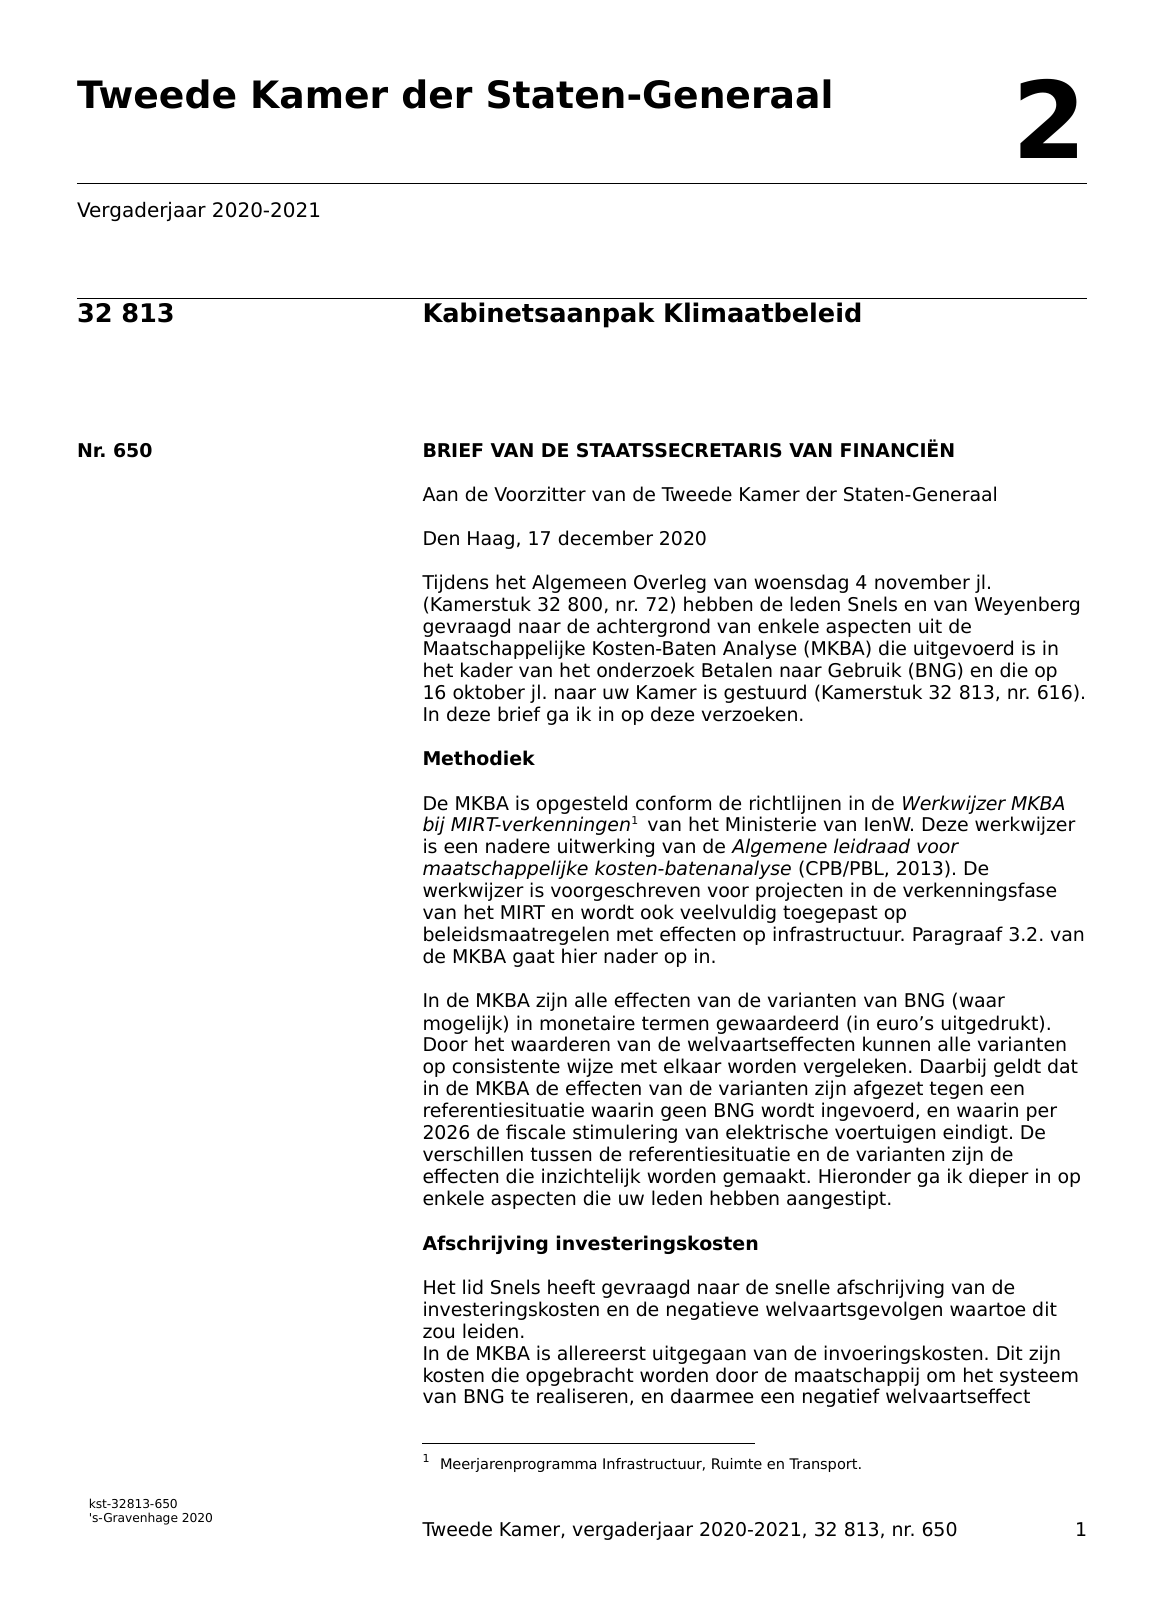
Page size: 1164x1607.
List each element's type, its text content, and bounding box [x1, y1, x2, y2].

subtitle Afschrijving investeringskosten [422, 1232, 1087, 1254]
text kst-32813-650 [88, 1497, 323, 1511]
table_header 2 [886, 59, 1087, 183]
table_cell Vergaderjaar 2020-2021 [77, 184, 1087, 298]
text Tijdens het Algemeen Overleg van woensdag 4 november jl. (Kamerstuk 32 800, nr. 72) hebben de leden Snels en van Weyenberg gevraagd naar de achtergrond van enkele aspecten uit de Maatschappelijke Kosten-Baten Analyse (MKBA) die uitgevoerd is in het kader van het onderzoek Betalen naar Gebruik (BNG) en die op 16 oktober jl. naar uw Kamer is gestuurd (Kamerstuk 32 813, nr. 616). In deze brief ga ik in op deze verzoeken. [422, 572, 1087, 726]
subtitle 32 813 Kabinetsaanpak Klimaatbeleid [77, 299, 1087, 329]
text De MKBA is opgesteld conform de richtlijnen in de Werkwijzer MKBA bij MIRT-verkenningen van het Ministerie van IenW. Deze werkwijzer is een nadere uitwerking van de Algemene leidraad voor maatschappelijke kosten-batenanalyse (CPB/PBL, 2013). De werkwijzer is voorgeschreven voor projecten in de verkenningsfase van het MIRT en wordt ook veelvuldig toegepast op beleidsmaatregelen met effecten op infrastructuur. Paragraaf 3.2. van de MKBA gaat hier nader op in. [422, 792, 1087, 968]
text Den Haag, 17 december 2020 [422, 528, 1087, 550]
table_header Tweede Kamer der Staten-Generaal [77, 59, 886, 183]
text 's-Gravenhage 2020 [88, 1511, 323, 1525]
subtitle Nr. 650 BRIEF VAN DE STAATSSECRETARIS VAN FINANCIËN [77, 440, 1087, 462]
text In de MKBA is allereerst uitgegaan van de invoeringskosten. Dit zijn kosten die opgebracht worden door de maatschappij om het systeem van BNG te realiseren, en daarmee een negatief welvaartseffect [422, 1342, 1087, 1408]
text In de MKBA zijn alle effecten van de varianten van BNG (waar mogelijk) in monetaire termen gewaardeerd (in euro’s uitgedrukt). Door het waarderen van de welvaartseffecten kunnen alle varianten op consistente wijze met elkaar worden vergeleken. Daarbij geldt dat in de MKBA de effecten van de varianten zijn afgezet tegen een referentiesituatie waarin geen BNG wordt ingevoerd, en waarin per 2026 de fiscale stimulering van elektrische voertuigen eindigt. De verschillen tussen de referentiesituatie en de varianten zijn de effecten die inzichtelijk worden gemaakt. Hieronder ga ik dieper in op enkele aspecten die uw leden hebben aangestipt. [422, 990, 1087, 1210]
text Meerjarenprogramma Infrastructuur, Ruimte en Transport. [422, 1452, 1087, 1474]
text Aan de Voorzitter van de Tweede Kamer der Staten-Generaal [422, 484, 1087, 506]
text Het lid Snels heeft gevraagd naar de snelle afschrijving van de investeringskosten en de negatieve welvaartsgevolgen waartoe dit zou leiden. [422, 1277, 1087, 1342]
subtitle Methodiek [422, 748, 1087, 770]
